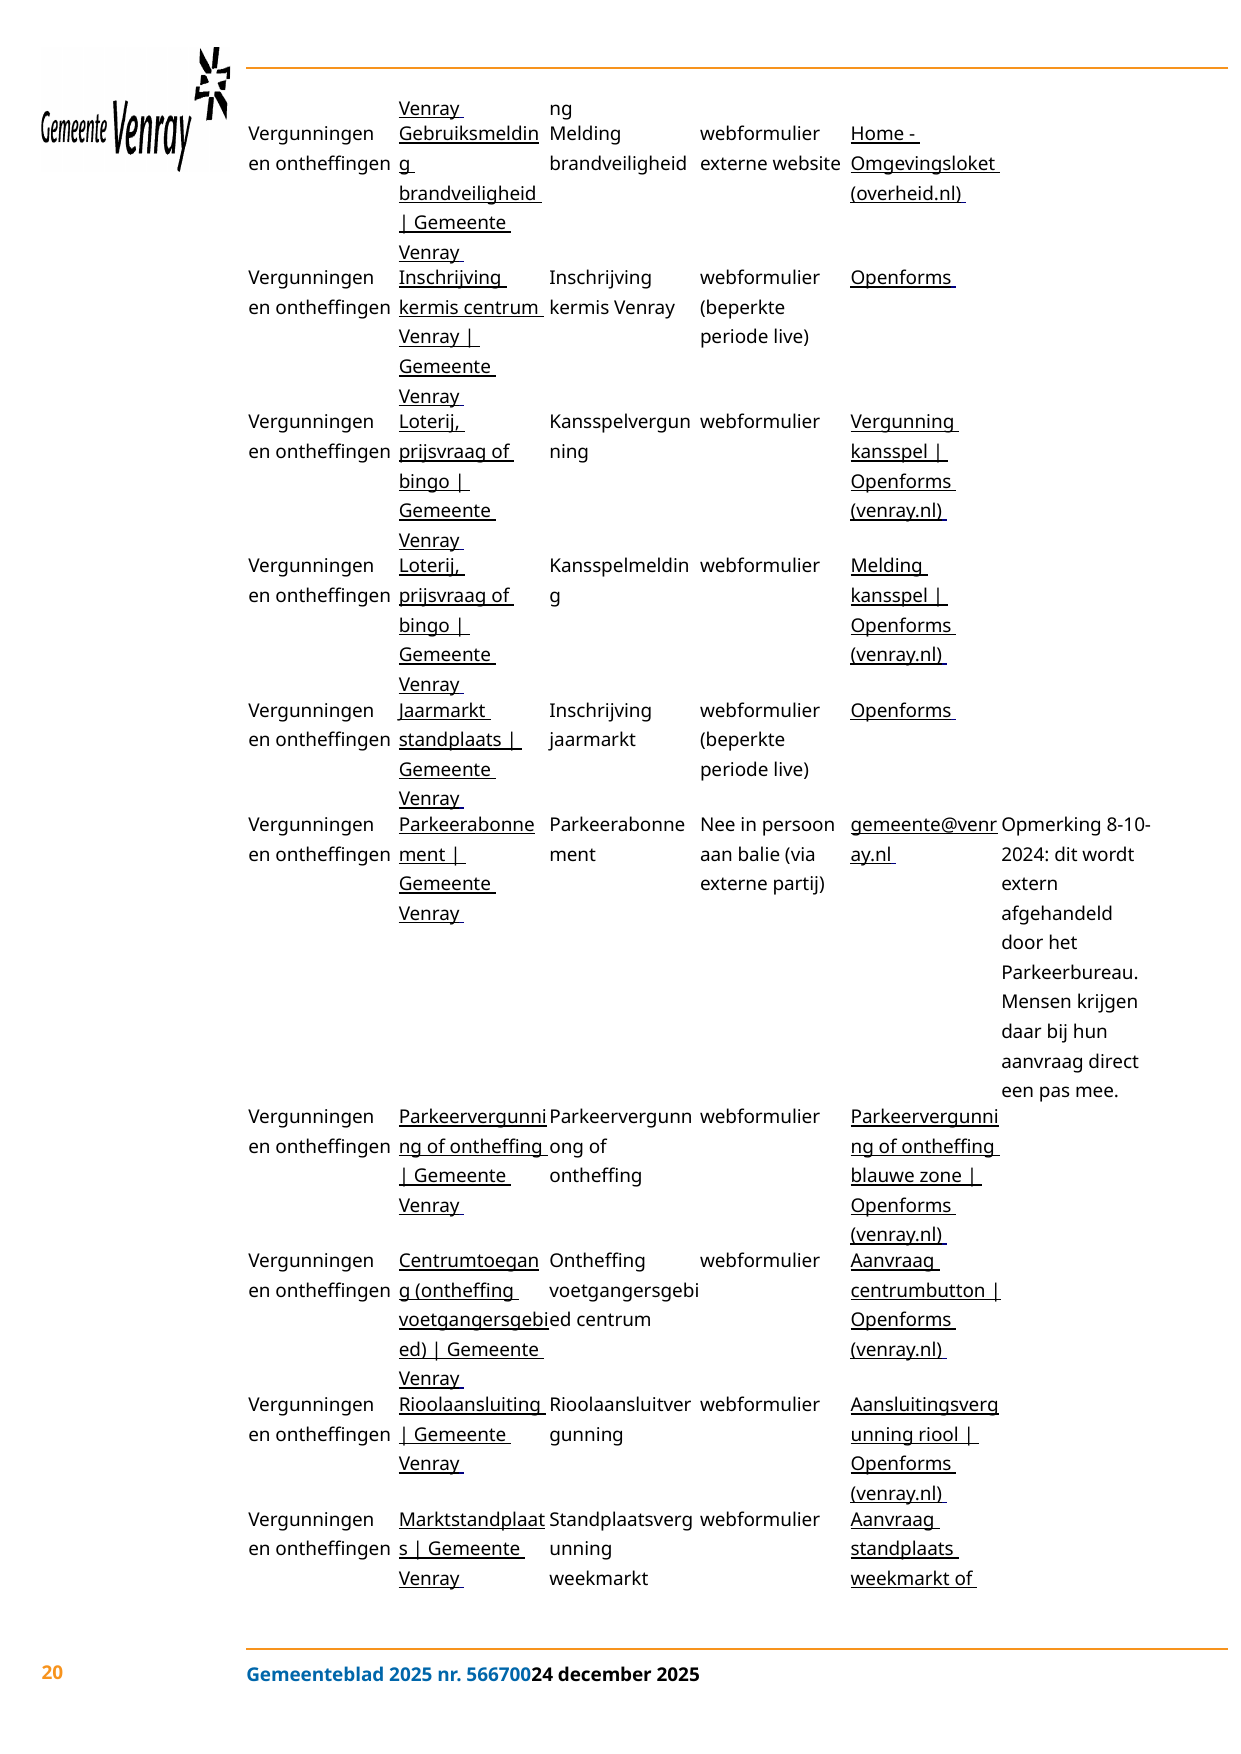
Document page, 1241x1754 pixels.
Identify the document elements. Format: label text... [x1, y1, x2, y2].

table_cell Loterij, prijsvraag of bingo | Gemeente Venray [399, 409, 549, 553]
table_cell gemeente@venray.nl [850, 811, 1001, 1103]
table_cell [248, 95, 398, 121]
table_cell Melding kansspel | Openforms (venray.nl) [850, 553, 1001, 697]
table_cell Inschrijving kermis Venray [549, 265, 700, 409]
table_cell Standplaatsvergunning weekmarkt [549, 1506, 700, 1591]
table_cell [850, 95, 1152, 121]
table_cell Vergunningen en ontheffingen [248, 1247, 398, 1391]
table_cell Openforms [850, 697, 1001, 811]
table_cell Inschrijving jaarmarkt [549, 697, 700, 811]
table_cell webformulier [700, 1391, 850, 1506]
table_cell Vergunningen en ontheffingen [248, 1506, 398, 1591]
table_cell webformulier [700, 553, 850, 697]
table_cell Vergunningen en ontheffingen [248, 811, 398, 1103]
table_cell Marktstandplaats | Gemeente Venray [399, 1506, 549, 1591]
picture [41, 47, 231, 172]
table_cell [1001, 1506, 1152, 1591]
table_cell Aanvraag standplaats weekmarkt of [850, 1506, 1001, 1591]
table_cell Kansspelvergunning [549, 409, 700, 553]
table_cell Venray [399, 95, 549, 121]
table_cell Vergunning kansspel | Openforms (venray.nl) [850, 409, 1001, 553]
table_cell webformulier [700, 1506, 850, 1591]
table_cell Vergunningen en ontheffingen [248, 697, 398, 811]
table_cell Parkeervergunning of ontheffing | Gemeente Venray [399, 1103, 549, 1247]
table_cell Inschrijving kermis centrum Venray | Gemeente Venray [399, 265, 549, 409]
table_cell Melding brandveiligheid [549, 121, 700, 264]
table_cell Gebruiksmelding brandveiligheid | Gemeente Venray [399, 121, 549, 264]
table_cell Centrumtoegang (ontheffing voetgangersgebi [399, 1247, 549, 1328]
table_cell Jaarmarkt standplaats | Gemeente Venray [399, 697, 549, 811]
table_cell ed) | Gemeente Venray [399, 1330, 549, 1391]
table_cell webformulier (beperkte periode live) [700, 265, 850, 409]
table_cell [1001, 1391, 1152, 1506]
table_cell Ontheffing voetgangersgebied centrum [549, 1247, 700, 1391]
table_cell Parkeervergunning of ontheffing blauwe zone | Openforms (venray.nl) [850, 1103, 1001, 1247]
table_cell Vergunningen en ontheffingen [248, 121, 398, 264]
table_cell Rioolaansluiting | Gemeente Venray [399, 1391, 549, 1506]
table_cell Rioolaansluitvergunning [549, 1391, 700, 1506]
table_cell Vergunningen en ontheffingen [248, 265, 398, 409]
table_cell Openforms [850, 265, 1001, 409]
table_cell Parkeerabonnement [549, 811, 700, 1103]
table_cell [1001, 409, 1152, 553]
table_cell Home - Omgevingsloket (overheid.nl) [850, 121, 1001, 264]
table_cell ng [549, 95, 700, 121]
table_cell [700, 95, 850, 121]
table_cell webformulier externe website [700, 121, 850, 264]
table_cell Opmerking 8-10-2024: dit wordt extern afgehandeld door het Parkeerbureau. Mensen krijgen daar bij hun aanvraag direct een pas mee. [1001, 811, 1152, 1103]
table_cell Vergunningen en ontheffingen [248, 553, 398, 697]
table_cell [1001, 1103, 1152, 1247]
table_cell [1001, 697, 1152, 811]
table_cell Openforms (venray.nl) [850, 1300, 1001, 1391]
table_cell webformulier [700, 1103, 850, 1247]
table_cell webformulier (beperkte periode live) [700, 697, 850, 811]
table_cell webformulier [700, 409, 850, 553]
table_cell Parkeerabonnement | Gemeente Venray [399, 811, 549, 1103]
table_cell [1001, 553, 1152, 697]
table_cell Vergunningen en ontheffingen [248, 1103, 398, 1247]
table_cell Nee in persoon aan balie (via externe partij) [700, 811, 850, 1103]
table_cell Vergunningen en ontheffingen [248, 1391, 398, 1506]
table_cell [1001, 1247, 1152, 1391]
table_cell [1001, 121, 1152, 264]
table_cell Aanvraag centrumbutton | [850, 1247, 1001, 1299]
table_cell [1001, 265, 1152, 409]
table_cell Loterij, prijsvraag of bingo | Gemeente Venray [399, 553, 549, 697]
table_cell Aansluitingsvergunning riool | Openforms (venray.nl) [850, 1391, 1001, 1506]
table_cell Parkeervergunnong of ontheffing [549, 1103, 700, 1247]
table_cell Vergunningen en ontheffingen [248, 409, 398, 553]
table_cell Kansspelmelding [549, 553, 700, 697]
table_cell webformulier [700, 1247, 850, 1391]
